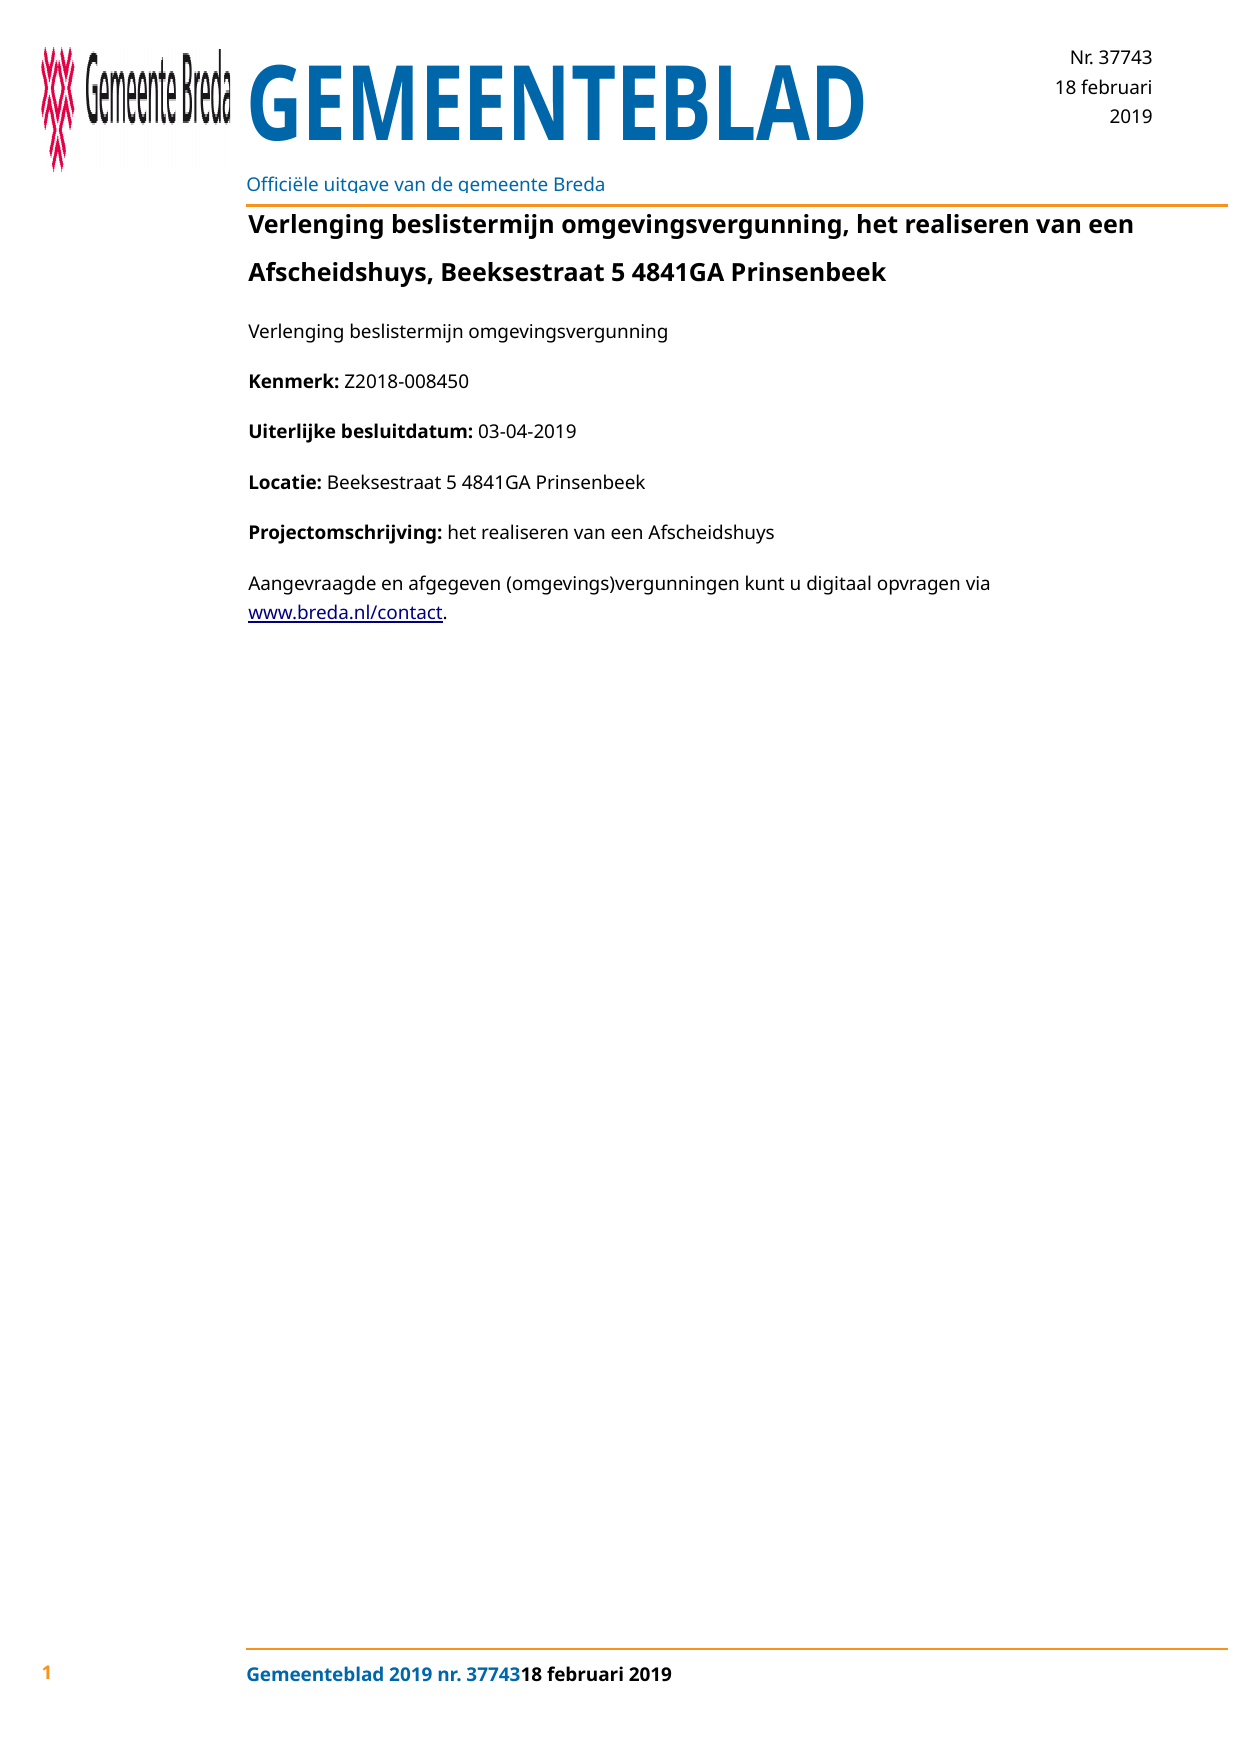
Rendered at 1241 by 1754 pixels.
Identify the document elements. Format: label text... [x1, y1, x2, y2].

text Verlenging beslistermijn omgevingsvergunning, het realiseren van een Afscheidshuys, Beeksestraat 5 4841GA Prinsenbeek [248, 207, 1152, 288]
text Kenmerk: Z2018-008450 [248, 368, 1152, 394]
text Projectomschrijving: het realiseren van een Afscheidshuys [248, 519, 1152, 545]
text Locatie: Beeksestraat 5 4841GA Prinsenbeek [248, 469, 1152, 495]
text Uiterlijke besluitdatum: 03-04-2019 [248, 419, 1152, 444]
text Aangevraagde en afgegeven (omgevings)vergunningen kunt u digitaal opvragen via www.breda.nl/contact. [248, 570, 1152, 625]
text Verlenging beslistermijn omgevingsvergunning [248, 318, 1152, 344]
picture [41, 47, 231, 172]
